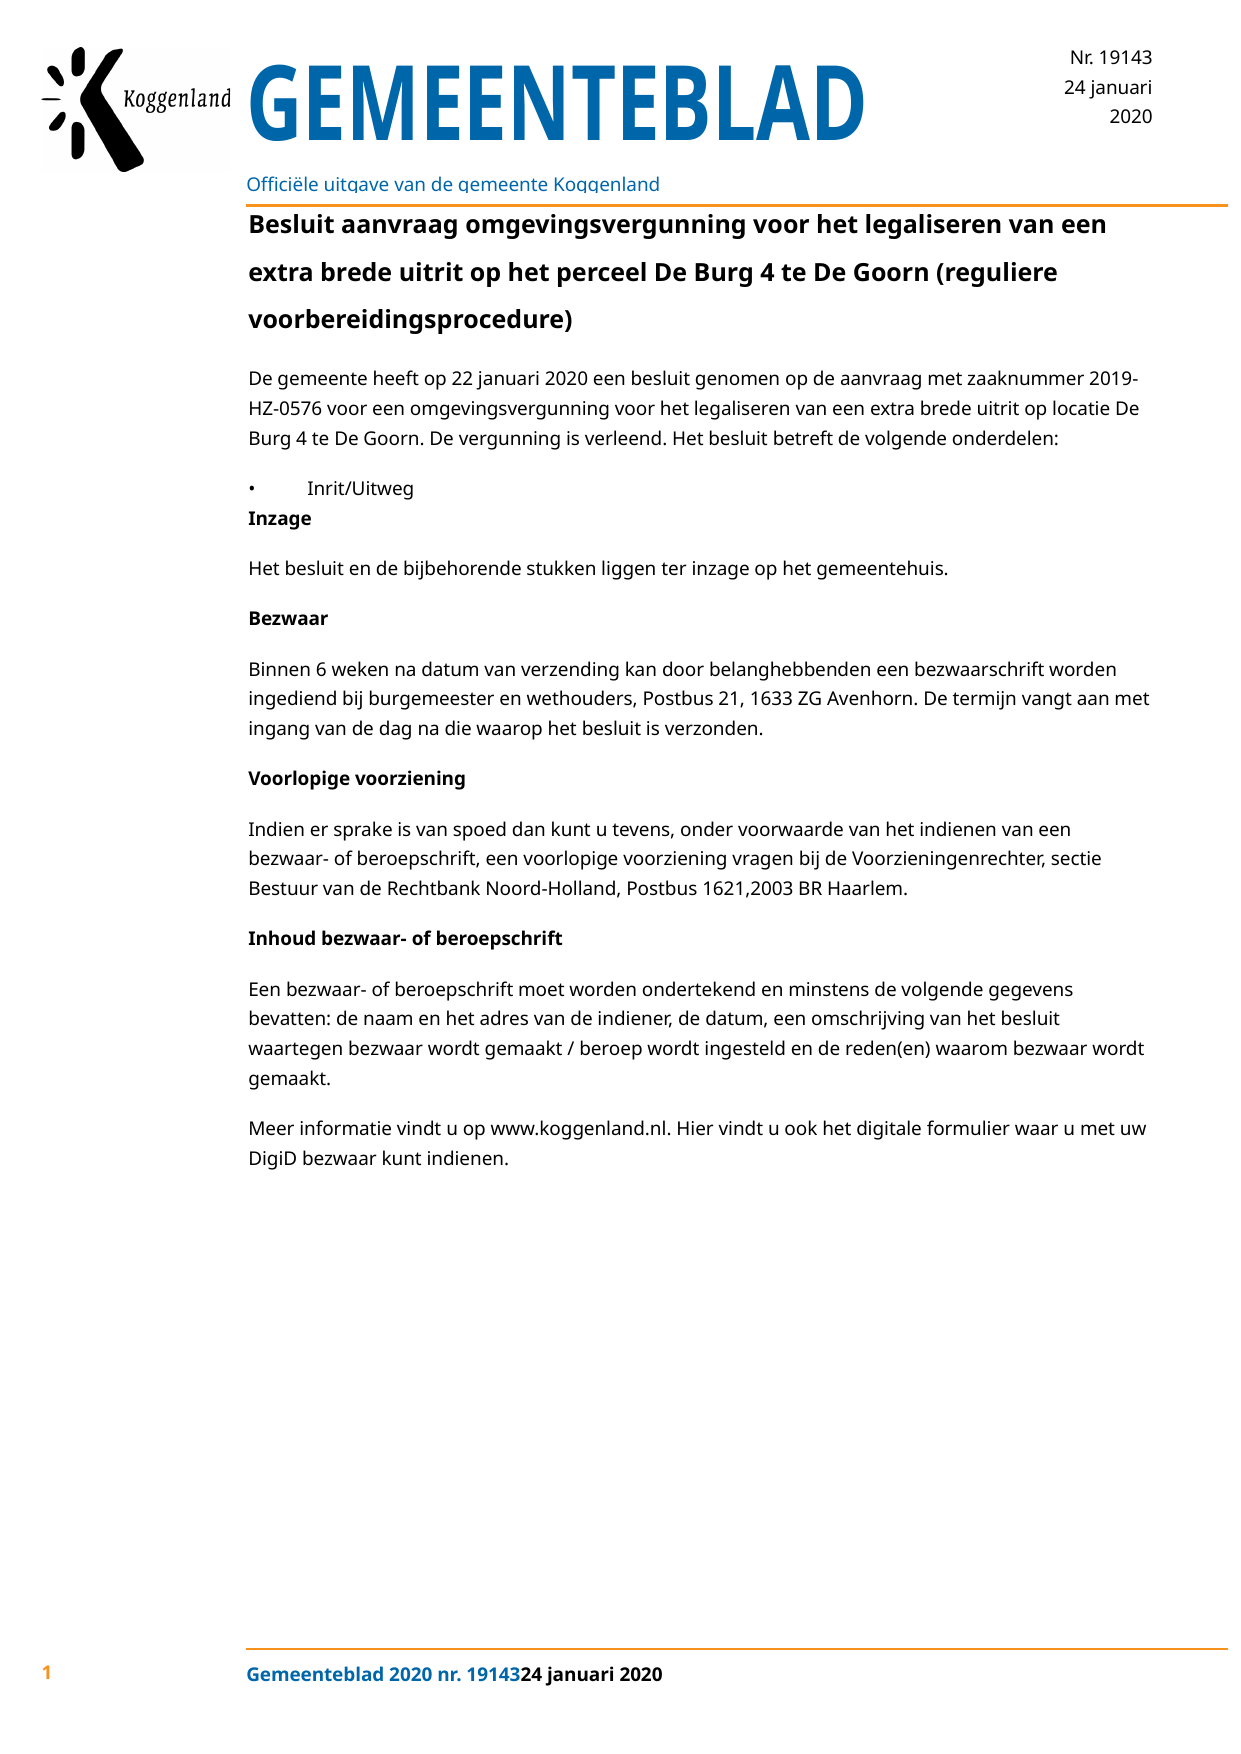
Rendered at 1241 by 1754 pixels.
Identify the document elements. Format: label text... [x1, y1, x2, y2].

text Binnen 6 weken na datum van verzending kan door belanghebbenden een bezwaarschrift worden ingediend bij burgemeester en wethouders, Postbus 21, 1633 ZG Avenhorn. De termijn vangt aan met ingang van de dag na die waarop het besluit is verzonden. [248, 656, 1152, 741]
text Het besluit en de bijbehorende stukken liggen ter inzage op het gemeentehuis. [248, 555, 1152, 581]
text De gemeente heeft op 22 januari 2020 een besluit genomen op de aanvraag met zaaknummer 2019-HZ-0576 voor een omgevingsvergunning voor het legaliseren van een extra brede uitrit op locatie De Burg 4 te De Goorn. De vergunning is verleend. Het besluit betreft de volgende onderdelen: [248, 366, 1152, 450]
text Besluit aanvraag omgevingsvergunning voor het legaliseren van een extra brede uitrit op het perceel De Burg 4 te De Goorn (reguliere voorbereidingsprocedure) [248, 207, 1152, 336]
text Voorlopige voorziening [248, 766, 1152, 791]
text Bezwaar [248, 606, 1152, 631]
picture [41, 47, 231, 172]
text Meer informatie vindt u op www.koggenland.nl. Hier vindt u ook het digitale formulier waar u met uw DigiD bezwaar kunt indienen. [248, 1115, 1152, 1170]
list Inrit/Uitweg [248, 475, 1152, 501]
text Indien er sprake is van spoed dan kunt u tevens, onder voorwaarde van het indienen van een bezwaar- of beroepschrift, een voorlopige voorziening vragen bij de Voorzieningenrechter, sectie Bestuur van de Rechtbank Noord-Holland, Postbus 1621,2003 BR Haarlem. [248, 816, 1152, 901]
text Een bezwaar- of beroepschrift moet worden ondertekend en minstens de volgende gegevens bevatten: de naam en het adres van de indiener, de datum, een omschrijving van het besluit waartegen bezwaar wordt gemaakt / beroep wordt ingesteld en de reden(en) waarom bezwaar wordt gemaakt. [248, 976, 1152, 1090]
text Inhoud bezwaar- of beroepschrift [248, 926, 1152, 951]
text Inzage [248, 505, 1152, 530]
